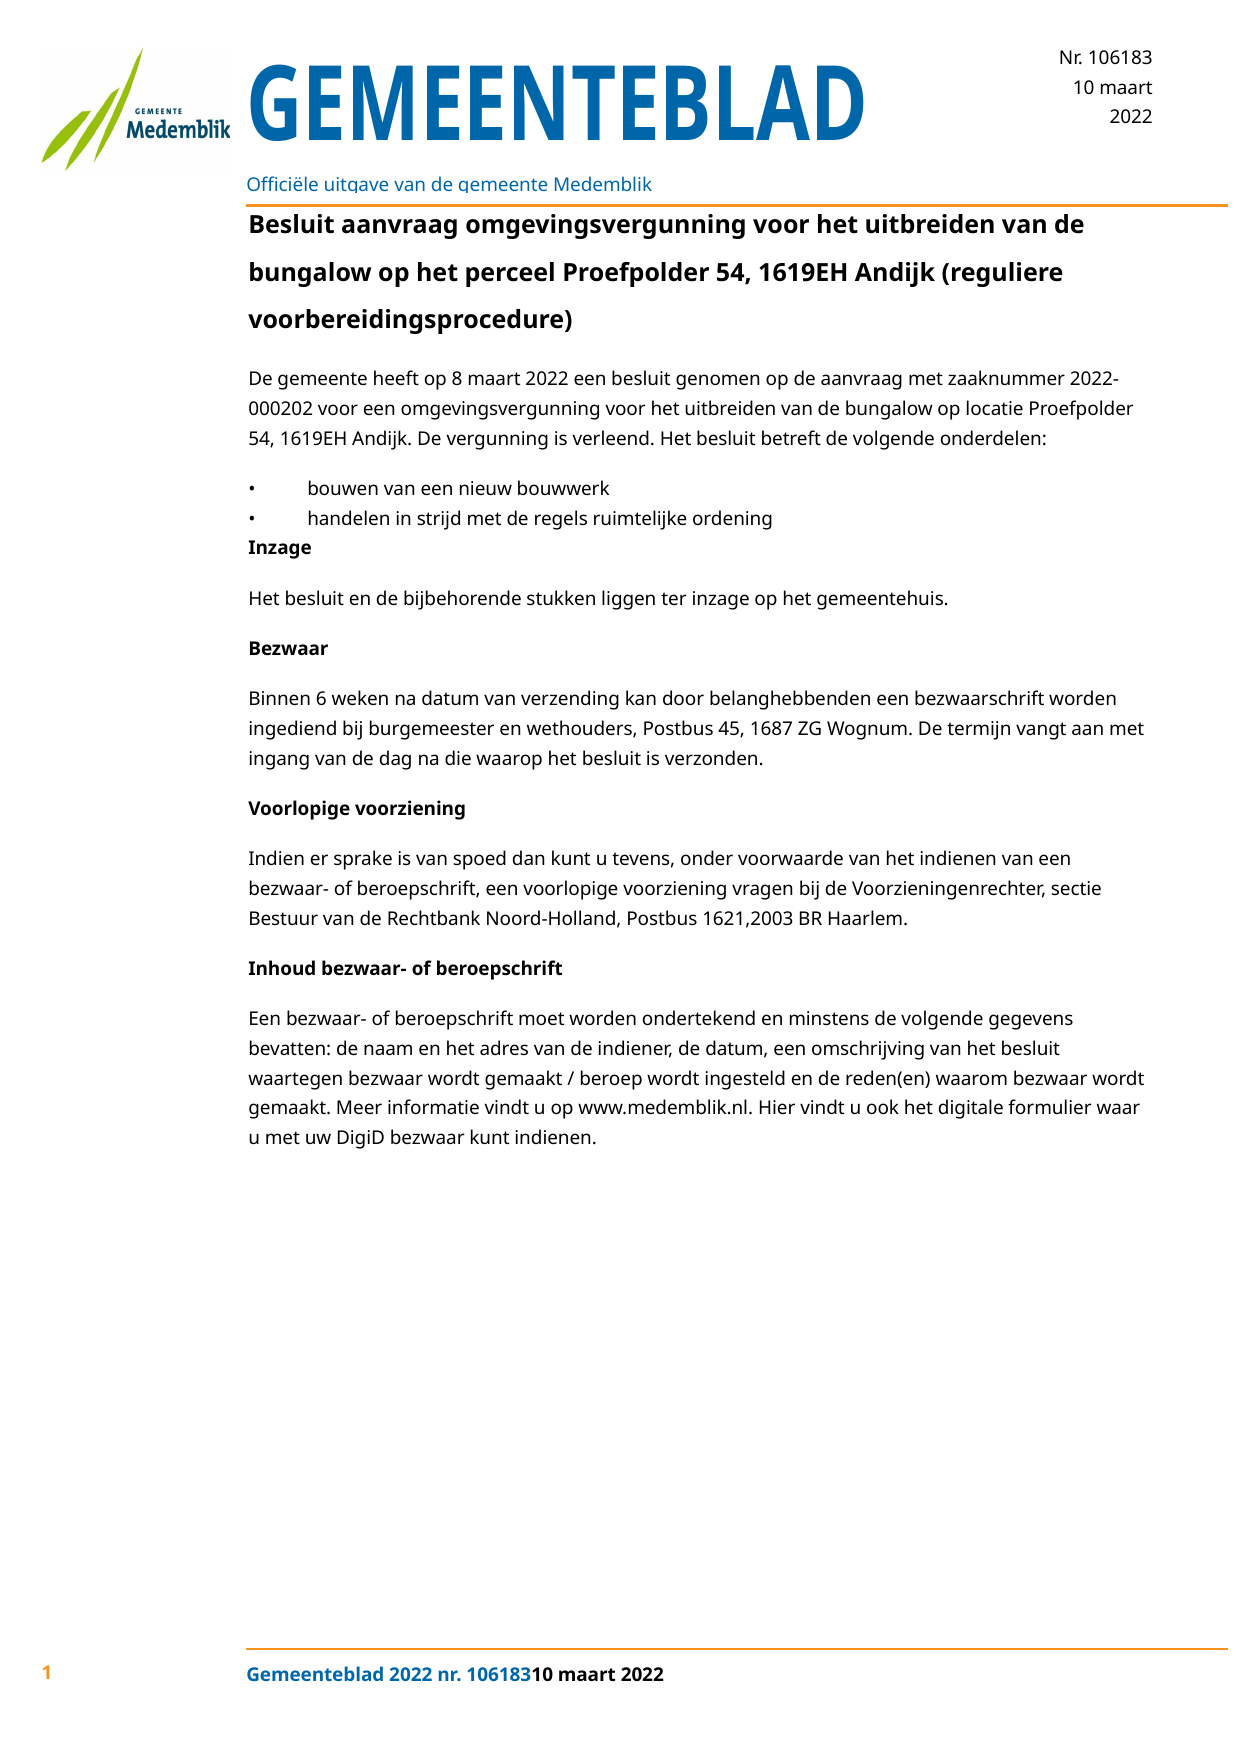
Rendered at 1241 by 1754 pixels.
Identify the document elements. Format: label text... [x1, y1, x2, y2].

text Een bezwaar- of beroepschrift moet worden ondertekend en minstens de volgende gegevens bevatten: de naam en het adres van de indiener, de datum, een omschrijving van het besluit waartegen bezwaar wordt gemaakt / beroep wordt ingesteld en de reden(en) waarom bezwaar wordt gemaakt. Meer informatie vindt u op www.medemblik.nl. Hier vindt u ook het digitale formulier waar u met uw DigiD bezwaar kunt indienen. [248, 1006, 1152, 1149]
text Voorlopige voorziening [248, 795, 1152, 821]
text Inhoud bezwaar- of beroepschrift [248, 955, 1152, 981]
text Bezwaar [248, 635, 1152, 661]
list bouwen van een nieuw bouwwerk [248, 475, 1152, 501]
text Indien er sprake is van spoed dan kunt u tevens, onder voorwaarde van het indienen van een bezwaar- of beroepschrift, een voorlopige voorziening vragen bij de Voorzieningenrechter, sectie Bestuur van de Rechtbank Noord-Holland, Postbus 1621,2003 BR Haarlem. [248, 846, 1152, 930]
list handelen in strijd met de regels ruimtelijke ordening [248, 505, 1152, 530]
text Het besluit en de bijbehorende stukken liggen ter inzage op het gemeentehuis. [248, 585, 1152, 610]
text Binnen 6 weken na datum van verzending kan door belanghebbenden een bezwaarschrift worden ingediend bij burgemeester en wethouders, Postbus 45, 1687 ZG Wognum. De termijn vangt aan met ingang van de dag na die waarop het besluit is verzonden. [248, 686, 1152, 770]
picture [41, 47, 231, 172]
text Inzage [248, 534, 1152, 560]
text Besluit aanvraag omgevingsvergunning voor het uitbreiden van de bungalow op het perceel Proefpolder 54, 1619EH Andijk (reguliere voorbereidingsprocedure) [248, 207, 1152, 336]
text De gemeente heeft op 8 maart 2022 een besluit genomen op de aanvraag met zaaknummer 2022-000202 voor een omgevingsvergunning voor het uitbreiden van de bungalow op locatie Proefpolder 54, 1619EH Andijk. De vergunning is verleend. Het besluit betreft de volgende onderdelen: [248, 366, 1152, 450]
